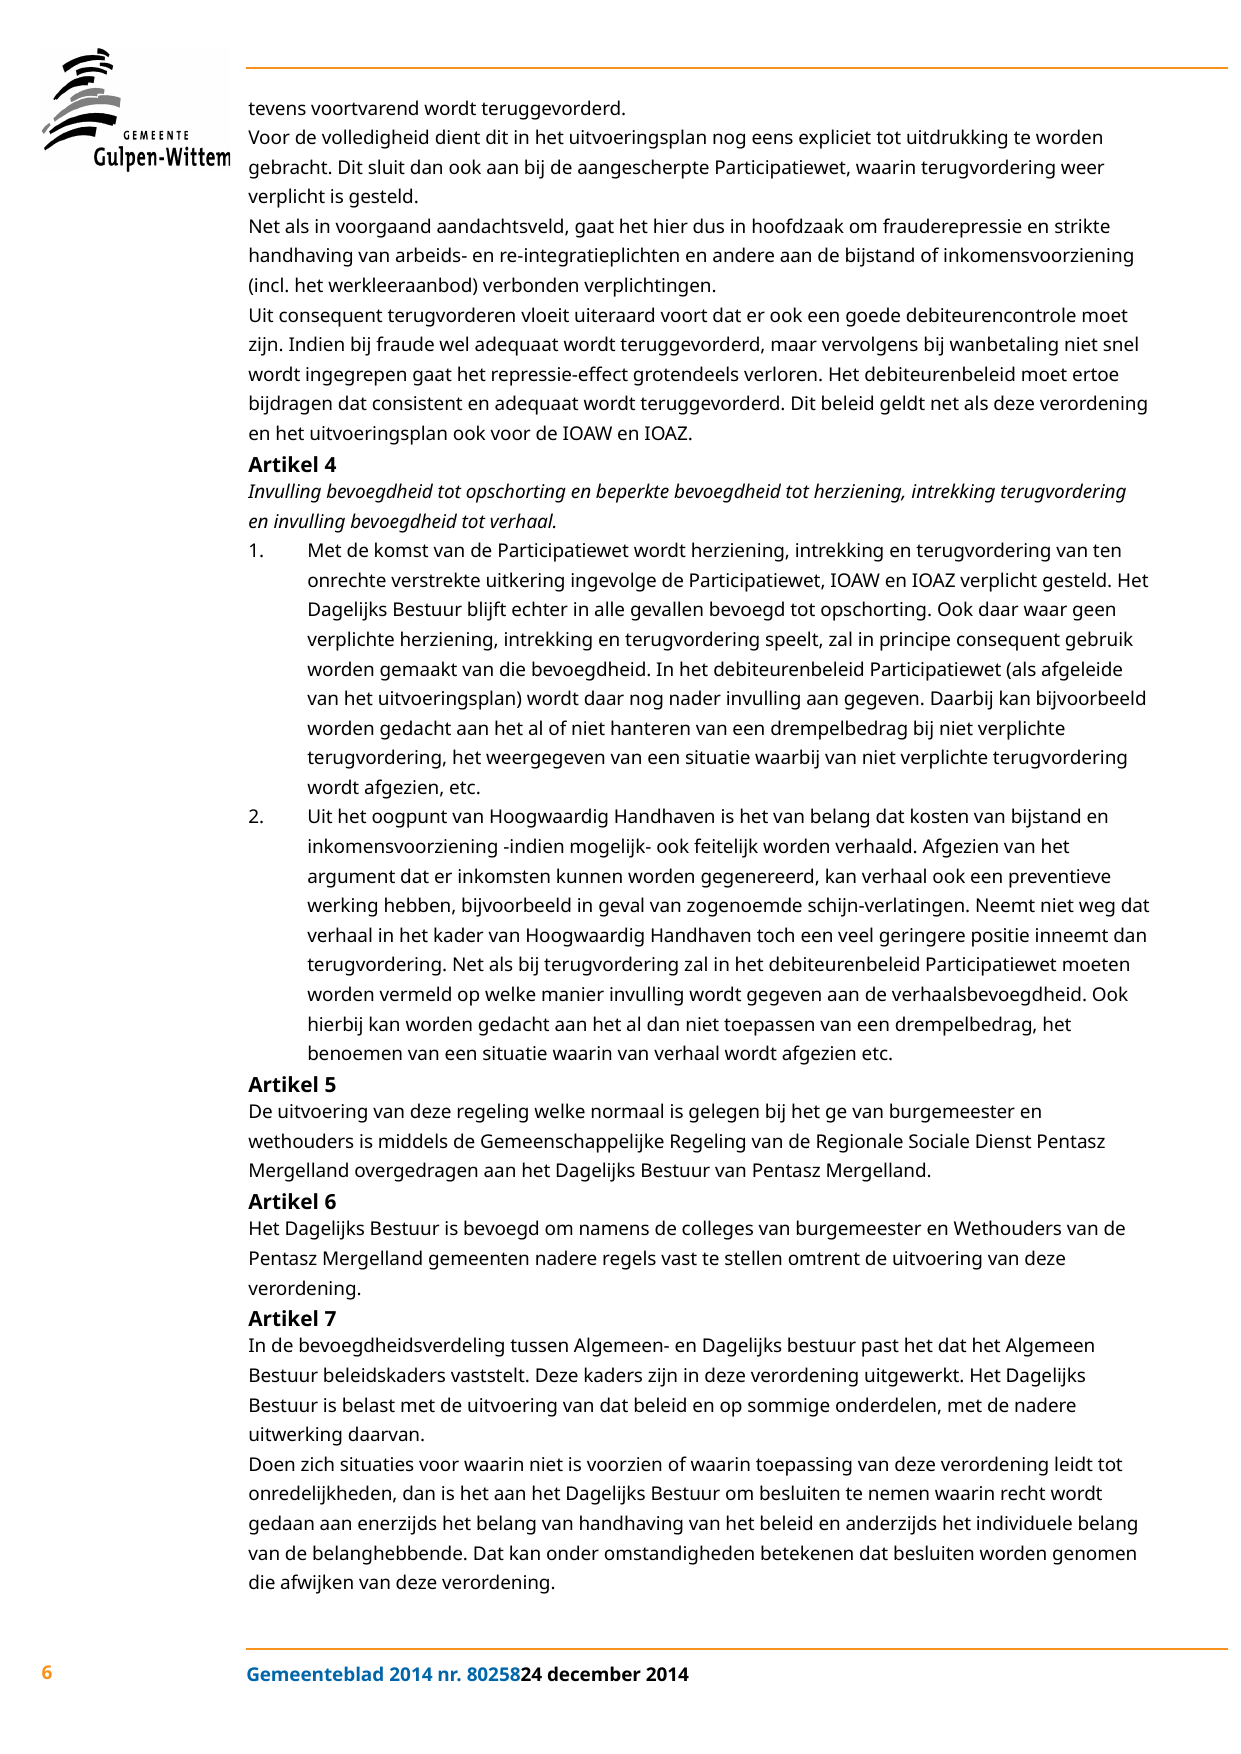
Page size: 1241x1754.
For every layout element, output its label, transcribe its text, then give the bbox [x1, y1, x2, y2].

picture [41, 47, 231, 172]
text De uitvoering van deze regeling welke normaal is gelegen bij het ge van burgemeester en wethouders is middels de Gemeenschappelijke Regeling van de Regionale Sociale Dienst Pentasz Mergelland overgedragen aan het Dagelijks Bestuur van Pentasz Mergelland. [248, 1098, 1152, 1183]
text Het Dagelijks Bestuur is bevoegd om namens de colleges van burgemeester en Wethouders van de Pentasz Mergelland gemeenten nadere regels vast te stellen omtrent de uitvoering van deze verordening. [248, 1216, 1152, 1300]
text Artikel 4 [248, 450, 1152, 478]
text Artikel 7 [248, 1304, 1152, 1333]
text Artikel 6 [248, 1187, 1152, 1216]
text tevens voortvarend wordt teruggevorderd. [248, 95, 1152, 121]
text Voor de volledigheid dient dit in het uitvoeringsplan nog eens expliciet tot uitdrukking te worden gebracht. Dit sluit dan ook aan bij de aangescherpte Participatiewet, waarin terugvordering weer verplicht is gesteld. [248, 124, 1152, 209]
text Artikel 5 [248, 1070, 1152, 1098]
text Doen zich situaties voor waarin niet is voorzien of waarin toepassing van deze verordening leidt tot onredelijkheden, dan is het aan het Dagelijks Bestuur om besluiten te nemen waarin recht wordt gedaan aan enerzijds het belang van handhaving van het beleid en anderzijds het individuele belang van de belanghebbende. Dat kan onder omstandigheden betekenen dat besluiten worden genomen die afwijken van deze verordening. [248, 1451, 1152, 1595]
text Uit consequent terugvorderen vloeit uiteraard voort dat er ook een goede debiteurencontrole moet zijn. Indien bij fraude wel adequaat wordt teruggevorderd, maar vervolgens bij wanbetaling niet snel wordt ingegrepen gaat het repressie-effect grotendeels verloren. Het debiteurenbeleid moet ertoe bijdragen dat consistent en adequaat wordt teruggevorderd. Dit beleid geldt net als deze verordening en het uitvoeringsplan ook voor de IOAW en IOAZ. [248, 302, 1152, 446]
text Net als in voorgaand aandachtsveld, gaat het hier dus in hoofdzaak om frauderepressie en strikte handhaving van arbeids- en re-integratieplichten en andere aan de bijstand of inkomensvoorziening (incl. het werkleeraanbod) verbonden verplichtingen. [248, 213, 1152, 298]
text Invulling bevoegdheid tot opschorting en beperkte bevoegdheid tot herziening, intrekking terugvordering en invulling bevoegdheid tot verhaal. [248, 478, 1152, 533]
list Uit het oogpunt van Hoogwaardig Handhaven is het van belang dat kosten van bijstand en inkomensvoorziening -indien mogelijk- ook feitelijk worden verhaald. Afgezien van het argument dat er inkomsten kunnen worden gegenereerd, kan verhaal ook een preventieve werking hebben, bijvoorbeeld in geval van zogenoemde schijn-verlatingen. Neemt niet weg dat verhaal in het kader van Hoogwaardig Handhaven toch een veel geringere positie inneemt dan terugvordering. Net als bij terugvordering zal in het debiteurenbeleid Participatiewet moeten worden vermeld op welke manier invulling wordt gegeven aan de verhaalsbevoegdheid. Ook hierbij kan worden gedacht aan het al dan niet toepassen van een drempelbedrag, het benoemen van een situatie waarin van verhaal wordt afgezien etc. [248, 804, 1152, 1066]
list Met de komst van de Participatiewet wordt herziening, intrekking en terugvordering van ten onrechte verstrekte uitkering ingevolge de Participatiewet, IOAW en IOAZ verplicht gesteld. Het Dagelijks Bestuur blijft echter in alle gevallen bevoegd tot opschorting. Ook daar waar geen verplichte herziening, intrekking en terugvordering speelt, zal in principe consequent gebruik worden gemaakt van die bevoegdheid. In het debiteurenbeleid Participatiewet (als afgeleide van het uitvoeringsplan) wordt daar nog nader invulling aan gegeven. Daarbij kan bijvoorbeeld worden gedacht aan het al of niet hanteren van een drempelbedrag bij niet verplichte terugvordering, het weergegeven van een situatie waarbij van niet verplichte terugvordering wordt afgezien, etc. [248, 537, 1152, 800]
text In de bevoegdheidsverdeling tussen Algemeen- en Dagelijks bestuur past het dat het Algemeen Bestuur beleidskaders vaststelt. Deze kaders zijn in deze verordening uitgewerkt. Het Dagelijks Bestuur is belast met de uitvoering van dat beleid en op sommige onderdelen, met de nadere uitwerking daarvan. [248, 1333, 1152, 1447]
